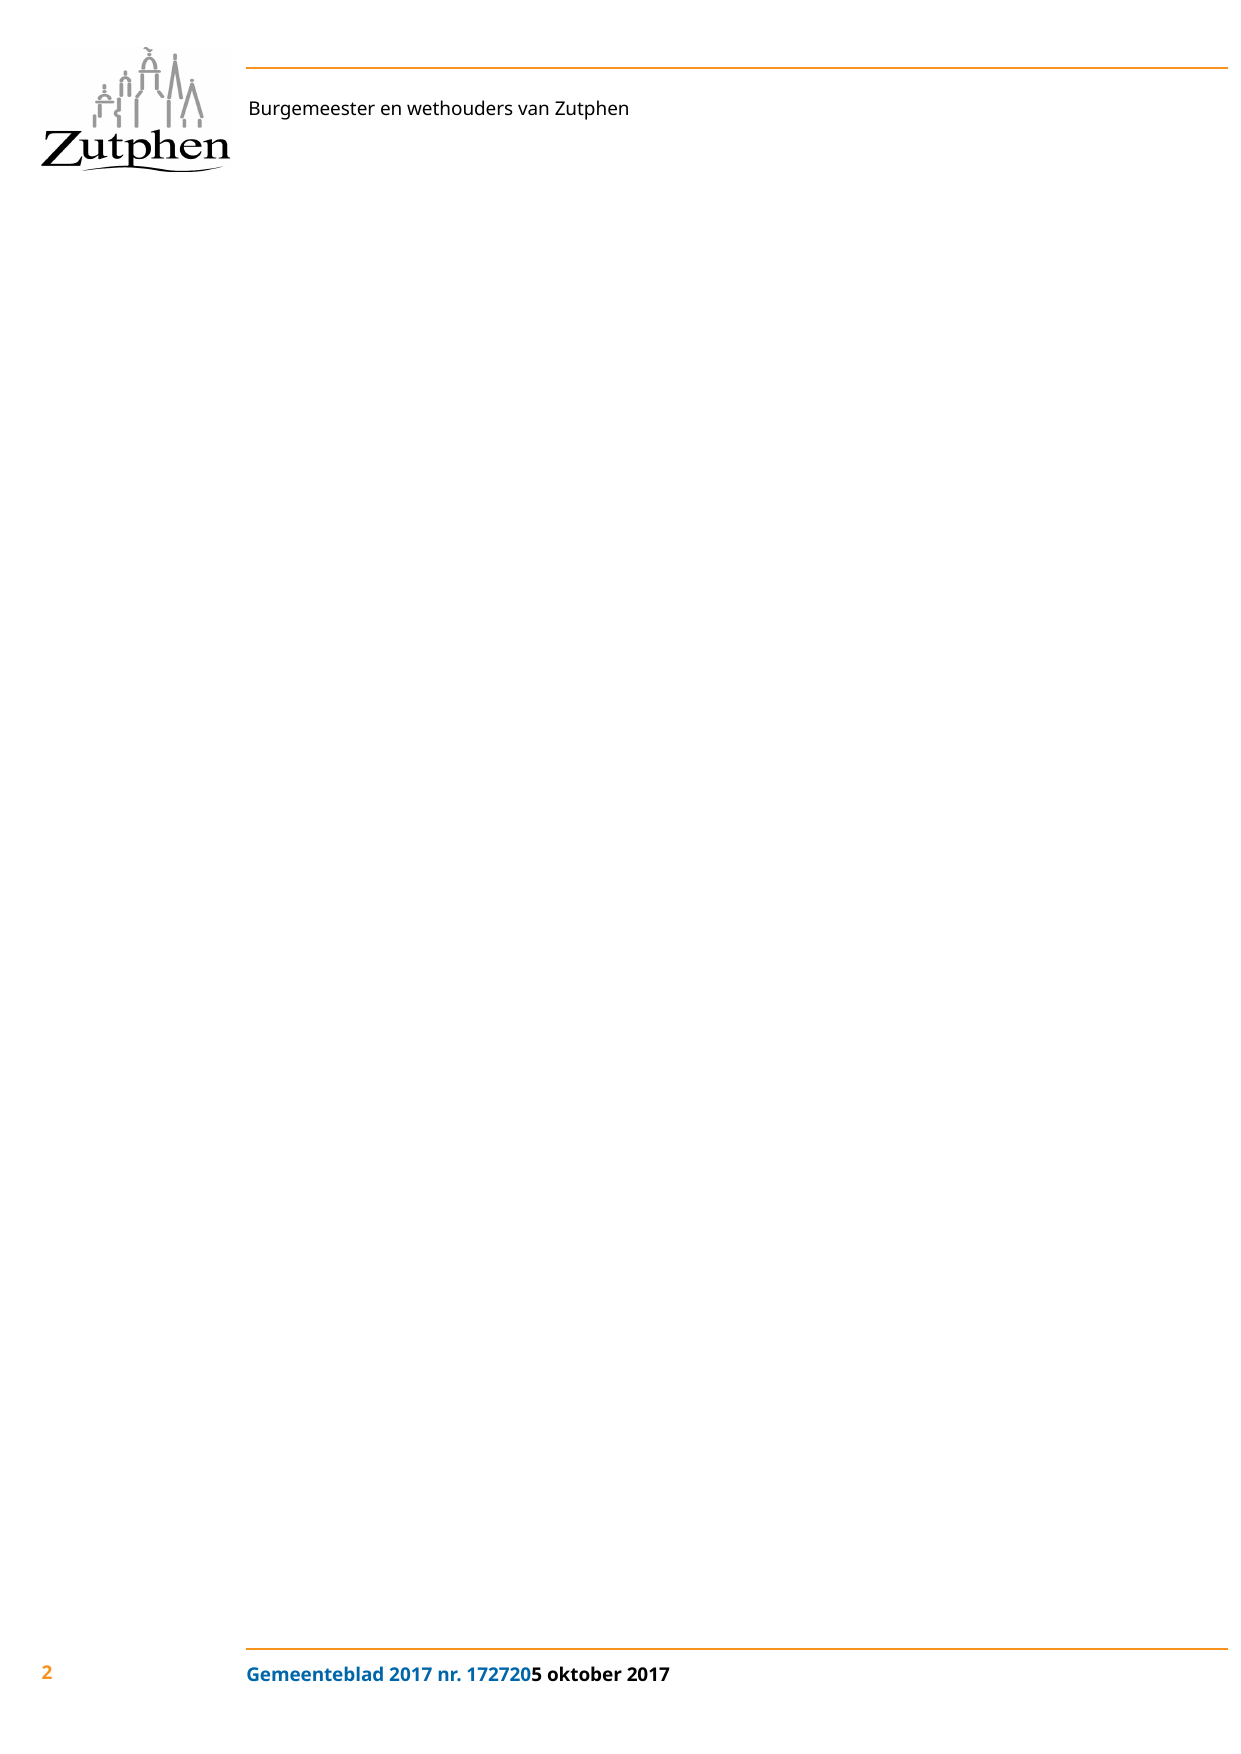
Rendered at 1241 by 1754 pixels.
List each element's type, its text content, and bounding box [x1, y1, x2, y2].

text Burgemeester en wethouders van Zutphen [248, 95, 1152, 121]
picture [41, 47, 231, 172]
